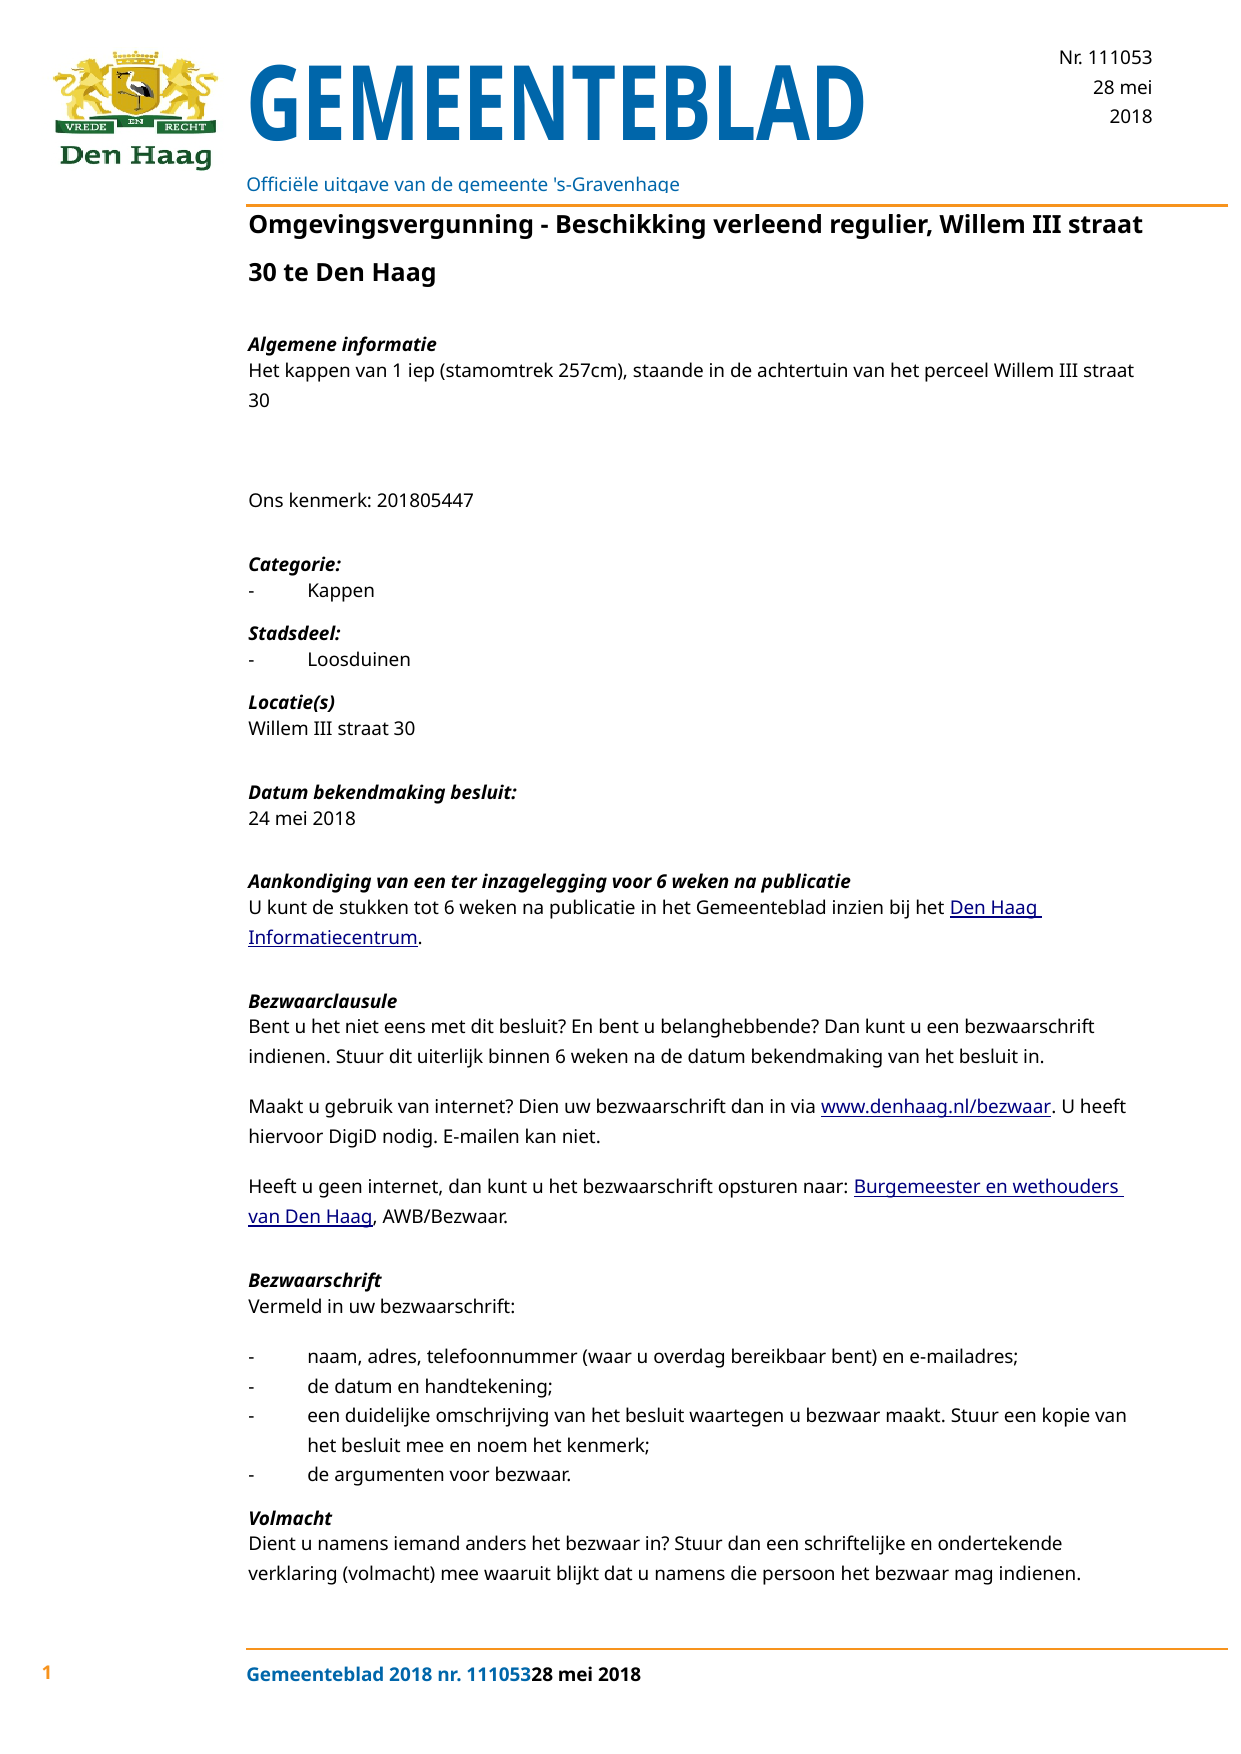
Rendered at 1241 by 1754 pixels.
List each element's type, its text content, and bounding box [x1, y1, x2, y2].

text Aankondiging van een ter inzagelegging voor 6 weken na publicatie [248, 869, 1152, 894]
text Categorie: [248, 552, 1152, 577]
text Het kappen van 1 iep (stamomtrek 257cm), staande in de achtertuin van het perceel Willem III straat 30 [248, 357, 1152, 412]
text Datum bekendmaking besluit: [248, 779, 1152, 805]
text Maakt u gebruik van internet? Dien uw bezwaarschrift dan in via www.denhaag.nl/bezwaar. U heeft hiervoor DigiD nodig. E-mailen kan niet. [248, 1094, 1152, 1149]
text 24 mei 2018 [248, 805, 1152, 830]
text Bezwaarschrift [248, 1267, 1152, 1293]
text Bezwaarclausule [248, 988, 1152, 1014]
list Kappen [248, 577, 1152, 603]
text Algemene informatie [248, 331, 1152, 357]
text Ons kenmerk: 201805447 [248, 488, 1152, 513]
text U kunt de stukken tot 6 weken na publicatie in het Gemeenteblad inzien bij het Den Haag Informatiecentrum. [248, 894, 1152, 950]
text Locatie(s) [248, 689, 1152, 715]
text Volmacht [248, 1505, 1152, 1531]
text Vermeld in uw bezwaarschrift: [248, 1293, 1152, 1319]
list de argumenten voor bezwaar. [248, 1462, 1152, 1487]
text Dient u namens iemand anders het bezwaar in? Stuur dan een schriftelijke en ondertekende verklaring (volmacht) mee waaruit blijkt dat u namens die persoon het bezwaar mag indienen. [248, 1531, 1152, 1586]
text Heeft u geen internet, dan kunt u het bezwaarschrift opsturen naar: Burgemeester en wethouders van Den Haag, AWB/Bezwaar. [248, 1174, 1152, 1229]
list Loosduinen [248, 646, 1152, 672]
text Willem III straat 30 [248, 715, 1152, 741]
list een duidelijke omschrijving van het besluit waartegen u bezwaar maakt. Stuur een kopie van het besluit mee en noem het kenmerk; [248, 1402, 1152, 1458]
text Omgevingsvergunning - Beschikking verleend regulier, Willem III straat 30 te Den Haag [248, 207, 1152, 288]
list naam, adres, telefoonnummer (waar u overdag bereikbaar bent) en e-mailadres; [248, 1343, 1152, 1369]
text Bent u het niet eens met dit besluit? En bent u belanghebbende? Dan kunt u een bezwaarschrift indienen. Stuur dit uiterlijk binnen 6 weken na de datum bekendmaking van het besluit in. [248, 1014, 1152, 1069]
list de datum en handtekening; [248, 1373, 1152, 1399]
text Stadsdeel: [248, 620, 1152, 646]
picture [41, 47, 231, 172]
